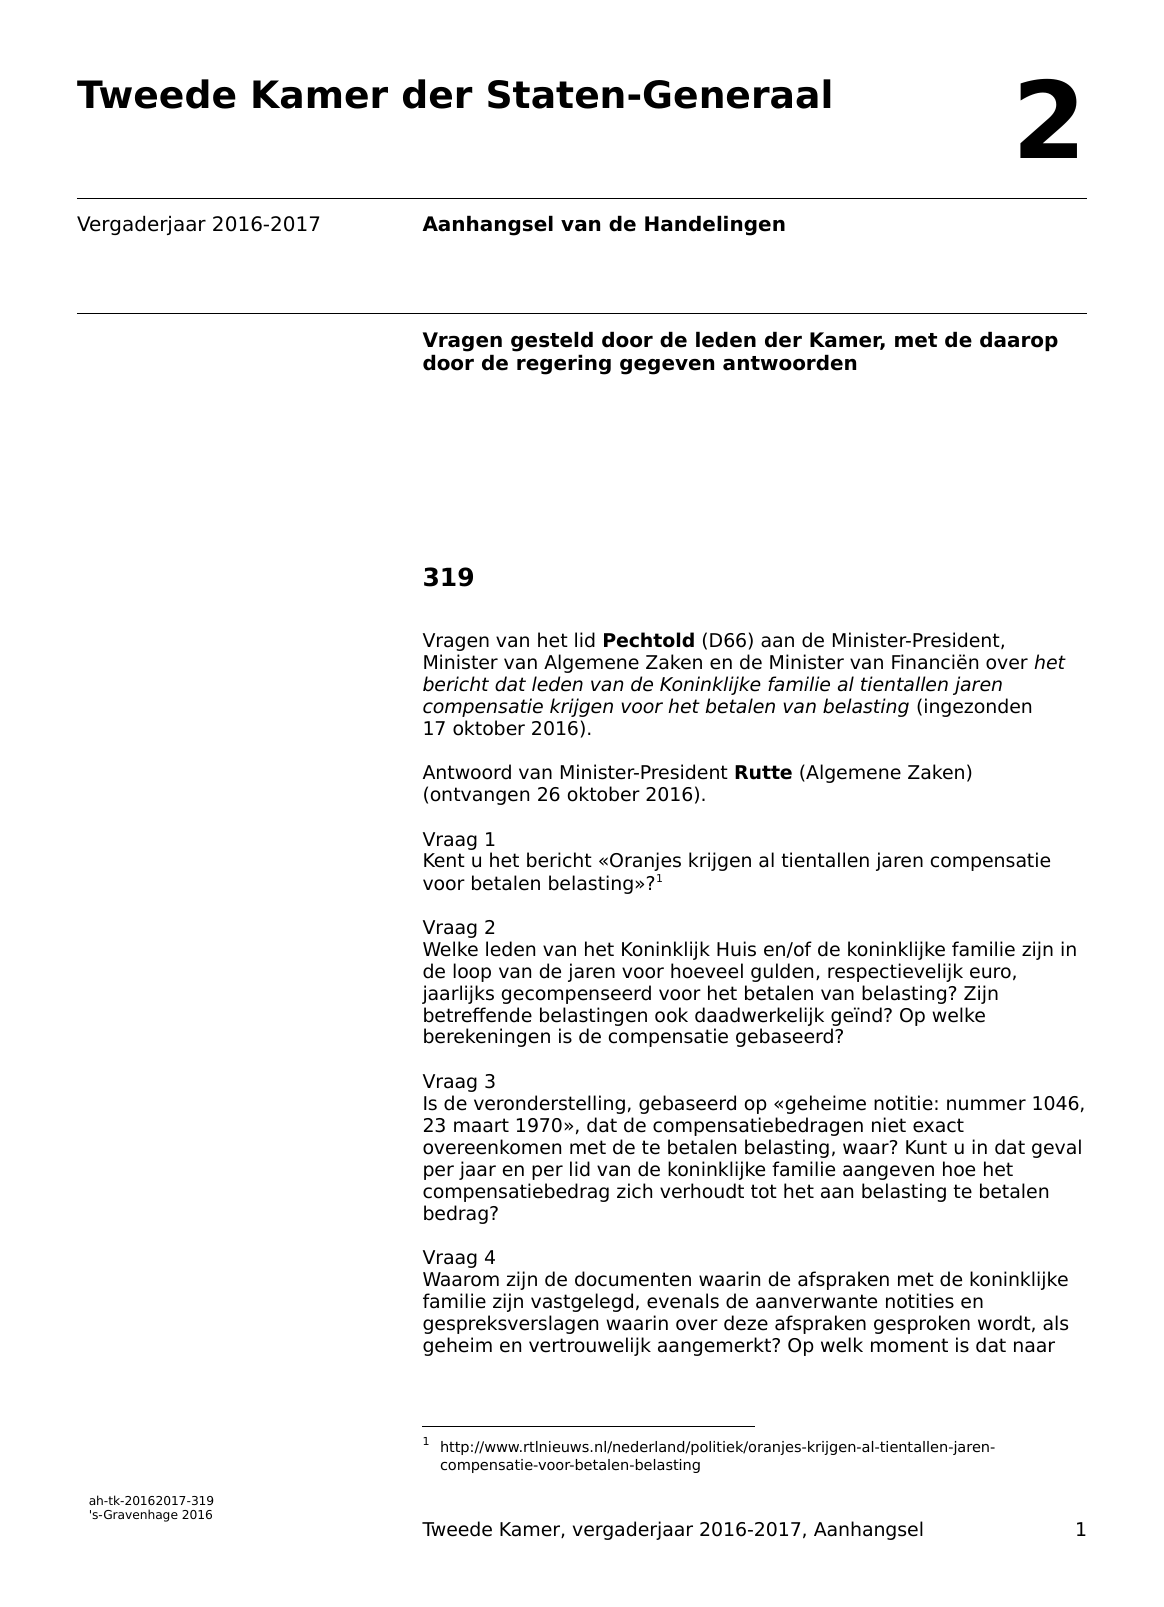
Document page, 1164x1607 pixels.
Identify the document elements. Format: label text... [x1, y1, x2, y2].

text http://www.rtlnieuws.nl/nederland/politiek/oranjes-krijgen-al-tientallen-jaren-compensatie-voor-betalen-belasting [422, 1435, 1087, 1474]
text 319 [422, 563, 1087, 592]
text Vraag 4 [422, 1247, 1087, 1269]
text Vraag 1 [422, 828, 1087, 850]
text Vraag 2 [422, 917, 1087, 938]
text Vraag 3 [422, 1071, 1087, 1093]
text Kent u het bericht «Oranjes krijgen al tientallen jaren compensatie voor betalen belasting»? [422, 850, 1087, 894]
table_cell Aanhangsel van de Handelingen [422, 199, 1087, 313]
text Is de veronderstelling, gebaseerd op «geheime notitie: nummer 1046, 23 maart 1970», dat de compensatiebedragen niet exact overeenkomen met de te betalen belasting, waar? Kunt u in dat geval per jaar en per lid van de koninklijke familie aangeven hoe het compensatiebedrag zich verhoudt tot het aan belasting te betalen bedrag? [422, 1093, 1087, 1224]
text 's-Gravenhage 2016 [88, 1508, 323, 1522]
table_header 2 [886, 59, 1087, 198]
text Vragen van het lid Pechtold (D66) aan de Minister-President, Minister van Algemene Zaken en de Minister van Financiën over het bericht dat leden van de Koninklijke familie al tientallen jaren compensatie krijgen voor het betalen van belasting (ingezonden 17 oktober 2016). [422, 630, 1087, 740]
text Welke leden van het Koninklijk Huis en/of de koninklijke familie zijn in de loop van de jaren voor hoeveel gulden, respectievelijk euro, jaarlijks gecompenseerd voor het betalen van belasting? Zijn betreffende belastingen ook daadwerkelijk geïnd? Op welke berekeningen is de compensatie gebaseerd? [422, 938, 1087, 1048]
table_cell Vergaderjaar 2016-2017 [77, 199, 422, 313]
table_cell [77, 314, 422, 375]
table_header Tweede Kamer der Staten-Generaal [77, 59, 886, 198]
table_cell Vragen gesteld door de leden der Kamer, met de daarop door de regering gegeven antwoorden [422, 314, 1087, 375]
text ah-tk-20162017-319 [88, 1494, 323, 1508]
text Waarom zijn de documenten waarin de afspraken met de koninklijke familie zijn vastgelegd, evenals de aanverwante notities en gespreksverslagen waarin over deze afspraken gesproken wordt, als geheim en vertrouwelijk aangemerkt? Op welk moment is dat naar [422, 1269, 1087, 1357]
text Antwoord van Minister-President Rutte (Algemene Zaken) (ontvangen 26 oktober 2016). [422, 762, 1087, 806]
